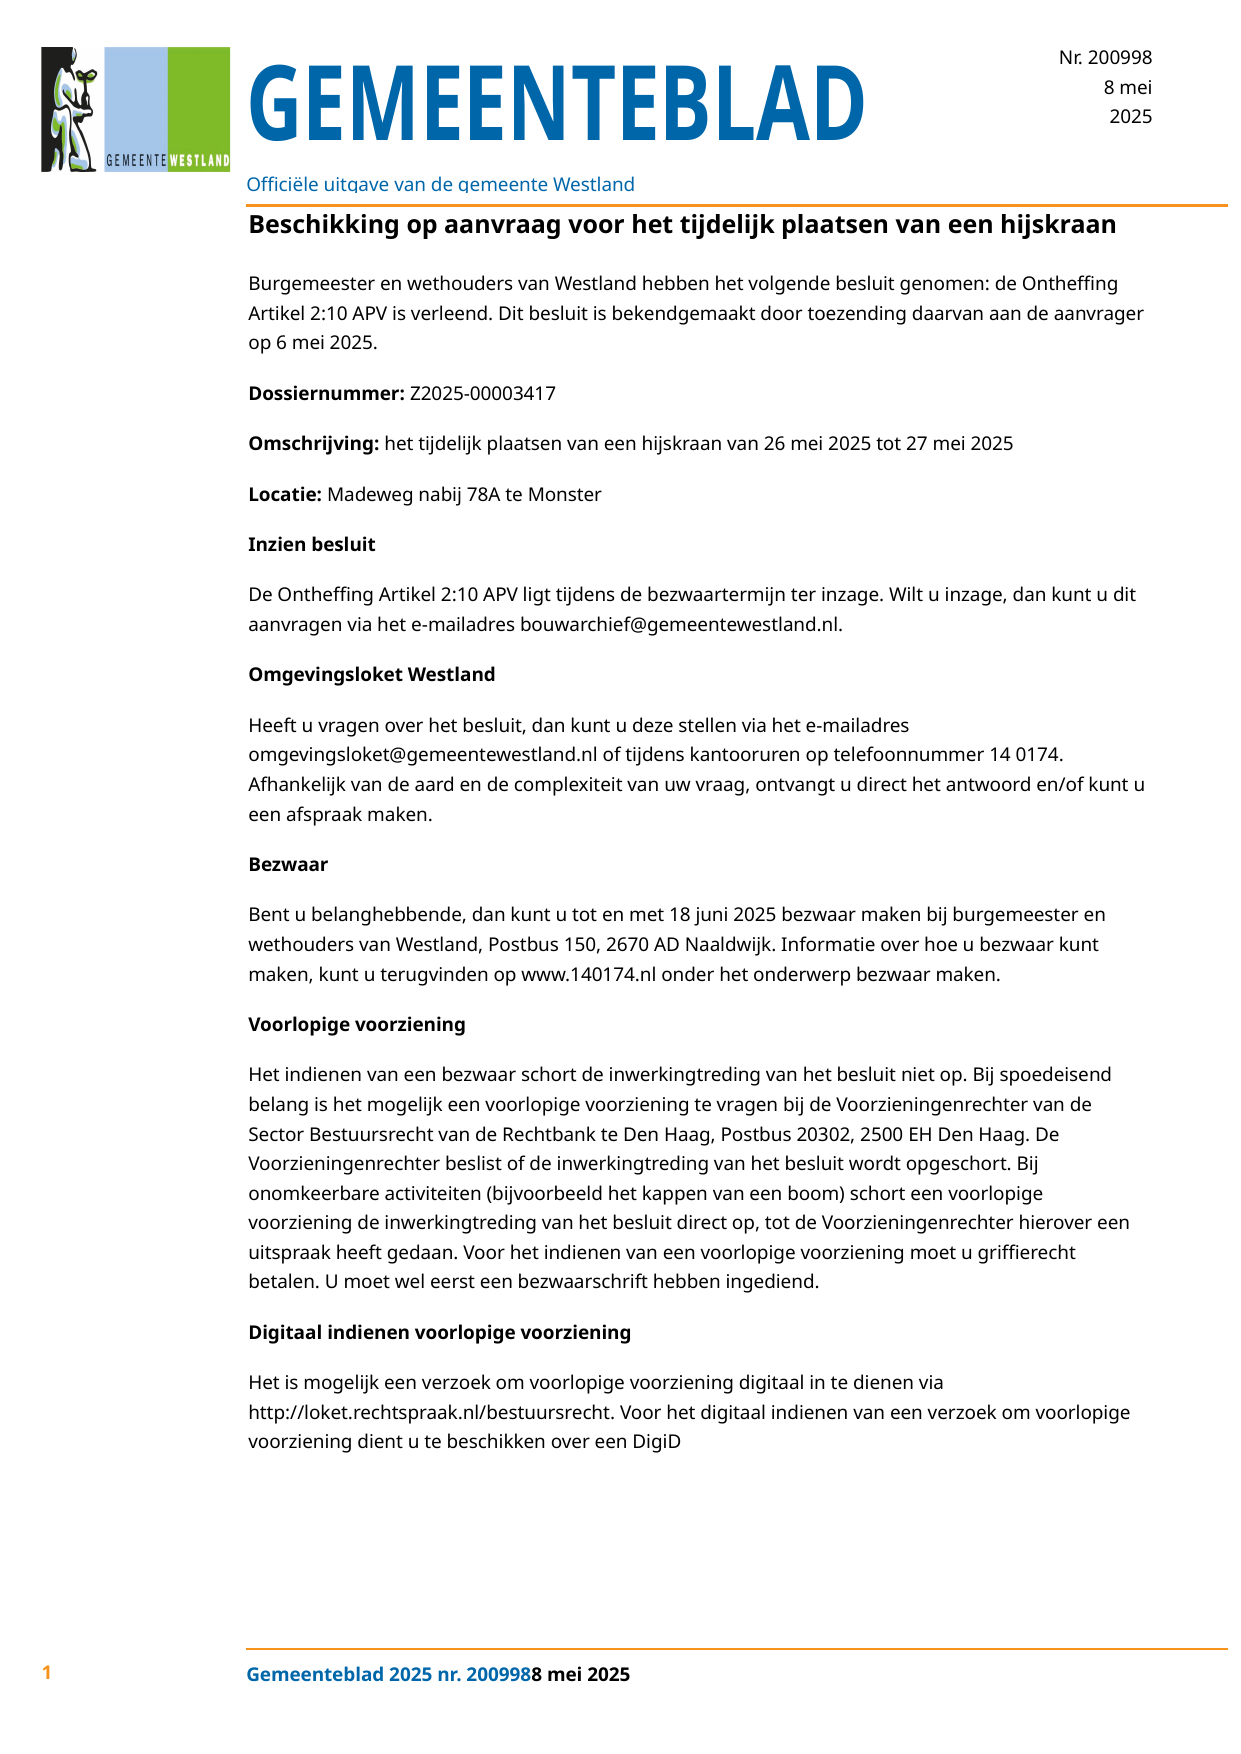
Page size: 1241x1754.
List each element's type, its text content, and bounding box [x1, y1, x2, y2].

text Inzien besluit [248, 531, 1152, 557]
text Het is mogelijk een verzoek om voorlopige voorziening digitaal in te dienen via http://loket.rechtspraak.nl/bestuursrecht. Voor het digitaal indienen van een verzoek om voorlopige voorziening dient u te beschikken over een DigiD [248, 1369, 1152, 1454]
text De Ontheffing Artikel 2:10 APV ligt tijdens de bezwaartermijn ter inzage. Wilt u inzage, dan kunt u dit aanvragen via het e-mailadres bouwarchief@gemeentewestland.nl. [248, 582, 1152, 637]
text Heeft u vragen over het besluit, dan kunt u deze stellen via het e-mailadres omgevingsloket@gemeentewestland.nl of tijdens kantooruren op telefoonnummer 14 0174. Afhankelijk van de aard en de complexiteit van uw vraag, ontvangt u direct het antwoord en/of kunt u een afspraak maken. [248, 712, 1152, 826]
text Beschikking op aanvraag voor het tijdelijk plaatsen van een hijskraan [248, 207, 1152, 241]
text Burgemeester en wethouders van Westland hebben het volgende besluit genomen: de Ontheffing Artikel 2:10 APV is verleend. Dit besluit is bekendgemaakt door toezending daarvan aan de aanvrager op 6 mei 2025. [248, 270, 1152, 355]
text Digitaal indienen voorlopige voorziening [248, 1319, 1152, 1345]
text Voorlopige voorziening [248, 1011, 1152, 1037]
text Omgevingsloket Westland [248, 662, 1152, 687]
text Omschrijving: het tijdelijk plaatsen van een hijskraan van 26 mei 2025 tot 27 mei 2025 [248, 430, 1152, 456]
picture [41, 47, 231, 172]
text Bent u belanghebbende, dan kunt u tot en met 18 juni 2025 bezwaar maken bij burgemeester en wethouders van Westland, Postbus 150, 2670 AD Naaldwijk. Informatie over hoe u bezwaar kunt maken, kunt u terugvinden op www.140174.nl onder het onderwerp bezwaar maken. [248, 902, 1152, 986]
text Het indienen van een bezwaar schort de inwerkingtreding van het besluit niet op. Bij spoedeisend belang is het mogelijk een voorlopige voorziening te vragen bij de Voorzieningenrechter van de Sector Bestuursrecht van de Rechtbank te Den Haag, Postbus 20302, 2500 EH Den Haag. De Voorzieningenrechter beslist of de inwerkingtreding van het besluit wordt opgeschort. Bij onomkeerbare activiteiten (bijvoorbeeld het kappen van een boom) schort een voorlopige voorziening de inwerkingtreding van het besluit direct op, tot de Voorzieningenrechter hierover een uitspraak heeft gedaan. Voor het indienen van een voorlopige voorziening moet u griffierecht betalen. U moet wel eerst een bezwaarschrift hebben ingediend. [248, 1062, 1152, 1294]
text Bezwaar [248, 851, 1152, 877]
text Dossiernummer: Z2025-00003417 [248, 380, 1152, 406]
text Locatie: Madeweg nabij 78A te Monster [248, 481, 1152, 506]
